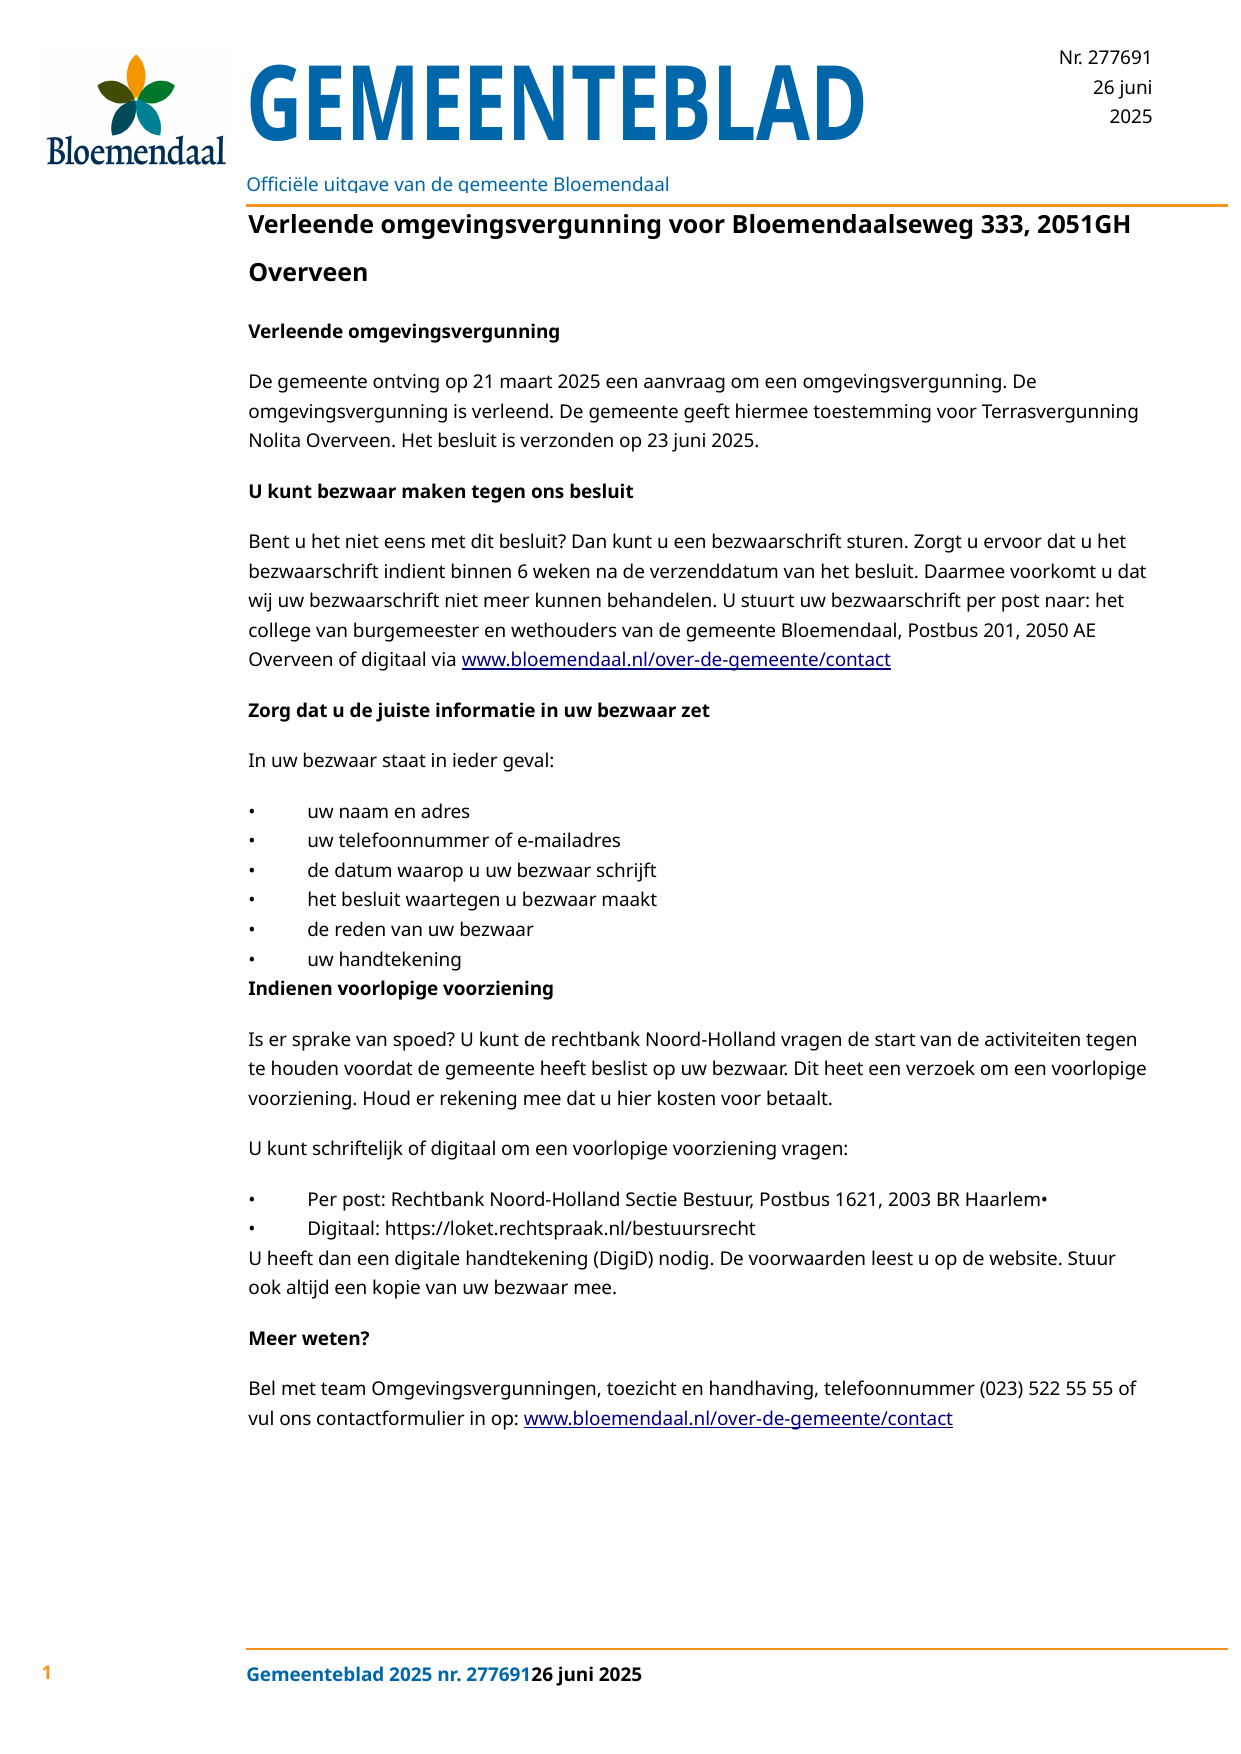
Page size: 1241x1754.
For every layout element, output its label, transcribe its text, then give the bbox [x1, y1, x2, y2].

list uw handtekening [248, 946, 1152, 972]
text U kunt schriftelijk of digitaal om een voorlopige voorziening vragen: [248, 1135, 1152, 1161]
text Indienen voorlopige voorziening [248, 975, 1152, 1001]
list de reden van uw bezwaar [248, 916, 1152, 942]
text Bel met team Omgevingsvergunningen, toezicht en handhaving, telefoonnummer (023) 522 55 55 of vul ons contactformulier in op: www.bloemendaal.nl/over-de-gemeente/contact [248, 1375, 1152, 1431]
picture [41, 47, 231, 172]
text In uw bezwaar staat in ieder geval: [248, 747, 1152, 773]
list Digitaal: https://loket.rechtspraak.nl/bestuursrecht [248, 1215, 1152, 1241]
list het besluit waartegen u bezwaar maakt [248, 887, 1152, 912]
text Meer weten? [248, 1325, 1152, 1351]
list Per post: Rechtbank Noord-Holland Sectie Bestuur, Postbus 1621, 2003 BR Haarlem• [248, 1186, 1152, 1212]
text Is er sprake van spoed? U kunt de rechtbank Noord-Holland vragen de start van de activiteiten tegen te houden voordat de gemeente heeft beslist op uw bezwaar. Dit heet een verzoek om een voorlopige voorziening. Houd er rekening mee dat u hier kosten voor betaalt. [248, 1026, 1152, 1111]
text Verleende omgevingsvergunning [248, 318, 1152, 344]
list de datum waarop u uw bezwaar schrijft [248, 857, 1152, 883]
list uw naam en adres [248, 798, 1152, 824]
list uw telefoonnummer of e-mailadres [248, 827, 1152, 853]
text U heeft dan een digitale handtekening (DigiD) nodig. De voorwaarden leest u op de website. Stuur ook altijd een kopie van uw bezwaar mee. [248, 1245, 1152, 1300]
text Zorg dat u de juiste informatie in uw bezwaar zet [248, 697, 1152, 723]
text De gemeente ontving op 21 maart 2025 een aanvraag om een omgevingsvergunning. De omgevingsvergunning is verleend. De gemeente geeft hiermee toestemming voor Terrasvergunning Nolita Overveen. Het besluit is verzonden op 23 juni 2025. [248, 368, 1152, 453]
text U kunt bezwaar maken tegen ons besluit [248, 478, 1152, 504]
text Verleende omgevingsvergunning voor Bloemendaalseweg 333, 2051GH Overveen [248, 207, 1152, 288]
text Bent u het niet eens met dit besluit? Dan kunt u een bezwaarschrift sturen. Zorgt u ervoor dat u het bezwaarschrift indient binnen 6 weken na de verzenddatum van het besluit. Daarmee voorkomt u dat wij uw bezwaarschrift niet meer kunnen behandelen. U stuurt uw bezwaarschrift per post naar: het college van burgemeester en wethouders van de gemeente Bloemendaal, Postbus 201, 2050 AE Overveen of digitaal via www.bloemendaal.nl/over-de-gemeente/contact [248, 528, 1152, 672]
